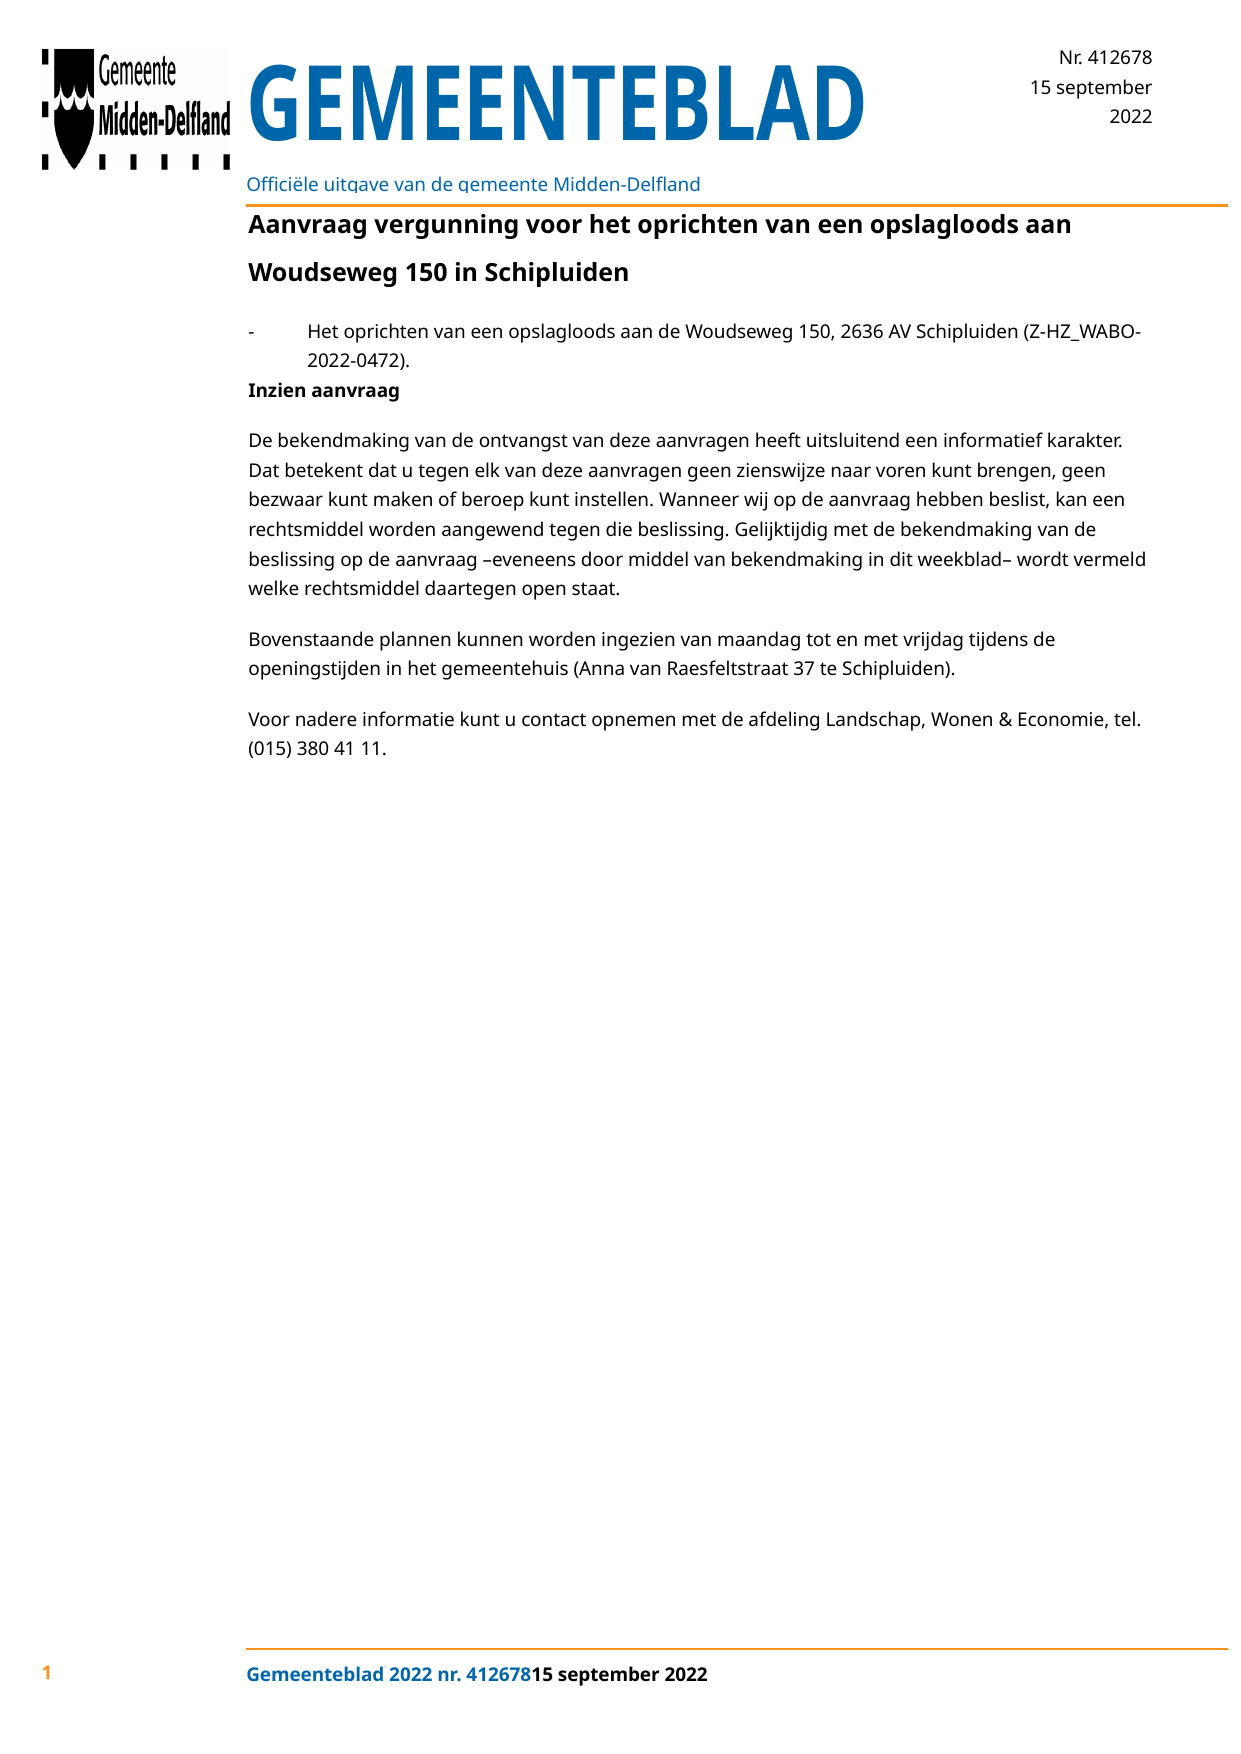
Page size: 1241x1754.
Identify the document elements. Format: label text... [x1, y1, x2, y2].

text Voor nadere informatie kunt u contact opnemen met de afdeling Landschap, Wonen & Economie, tel. (015) 380 41 11. [248, 706, 1152, 761]
text Aanvraag vergunning voor het oprichten van een opslagloods aan Woudseweg 150 in Schipluiden [248, 207, 1152, 288]
picture [41, 47, 231, 172]
text De bekendmaking van de ontvangst van deze aanvragen heeft uitsluitend een informatief karakter. Dat betekent dat u tegen elk van deze aanvragen geen zienswijze naar voren kunt brengen, geen bezwaar kunt maken of beroep kunt instellen. Wanneer wij op de aanvraag hebben beslist, kan een rechtsmiddel worden aangewend tegen die beslissing. Gelijktijdig met de bekendmaking van de beslissing op de aanvraag –eveneens door middel van bekendmaking in dit weekblad– wordt vermeld welke rechtsmiddel daartegen open staat. [248, 427, 1152, 601]
list Het oprichten van een opslagloods aan de Woudseweg 150, 2636 AV Schipluiden (Z-HZ_WABO-2022-0472). [248, 318, 1152, 373]
text Inzien aanvraag [248, 377, 1152, 403]
text Bovenstaande plannen kunnen worden ingezien van maandag tot en met vrijdag tijdens de openingstijden in het gemeentehuis (Anna van Raesfeltstraat 37 te Schipluiden). [248, 626, 1152, 681]
